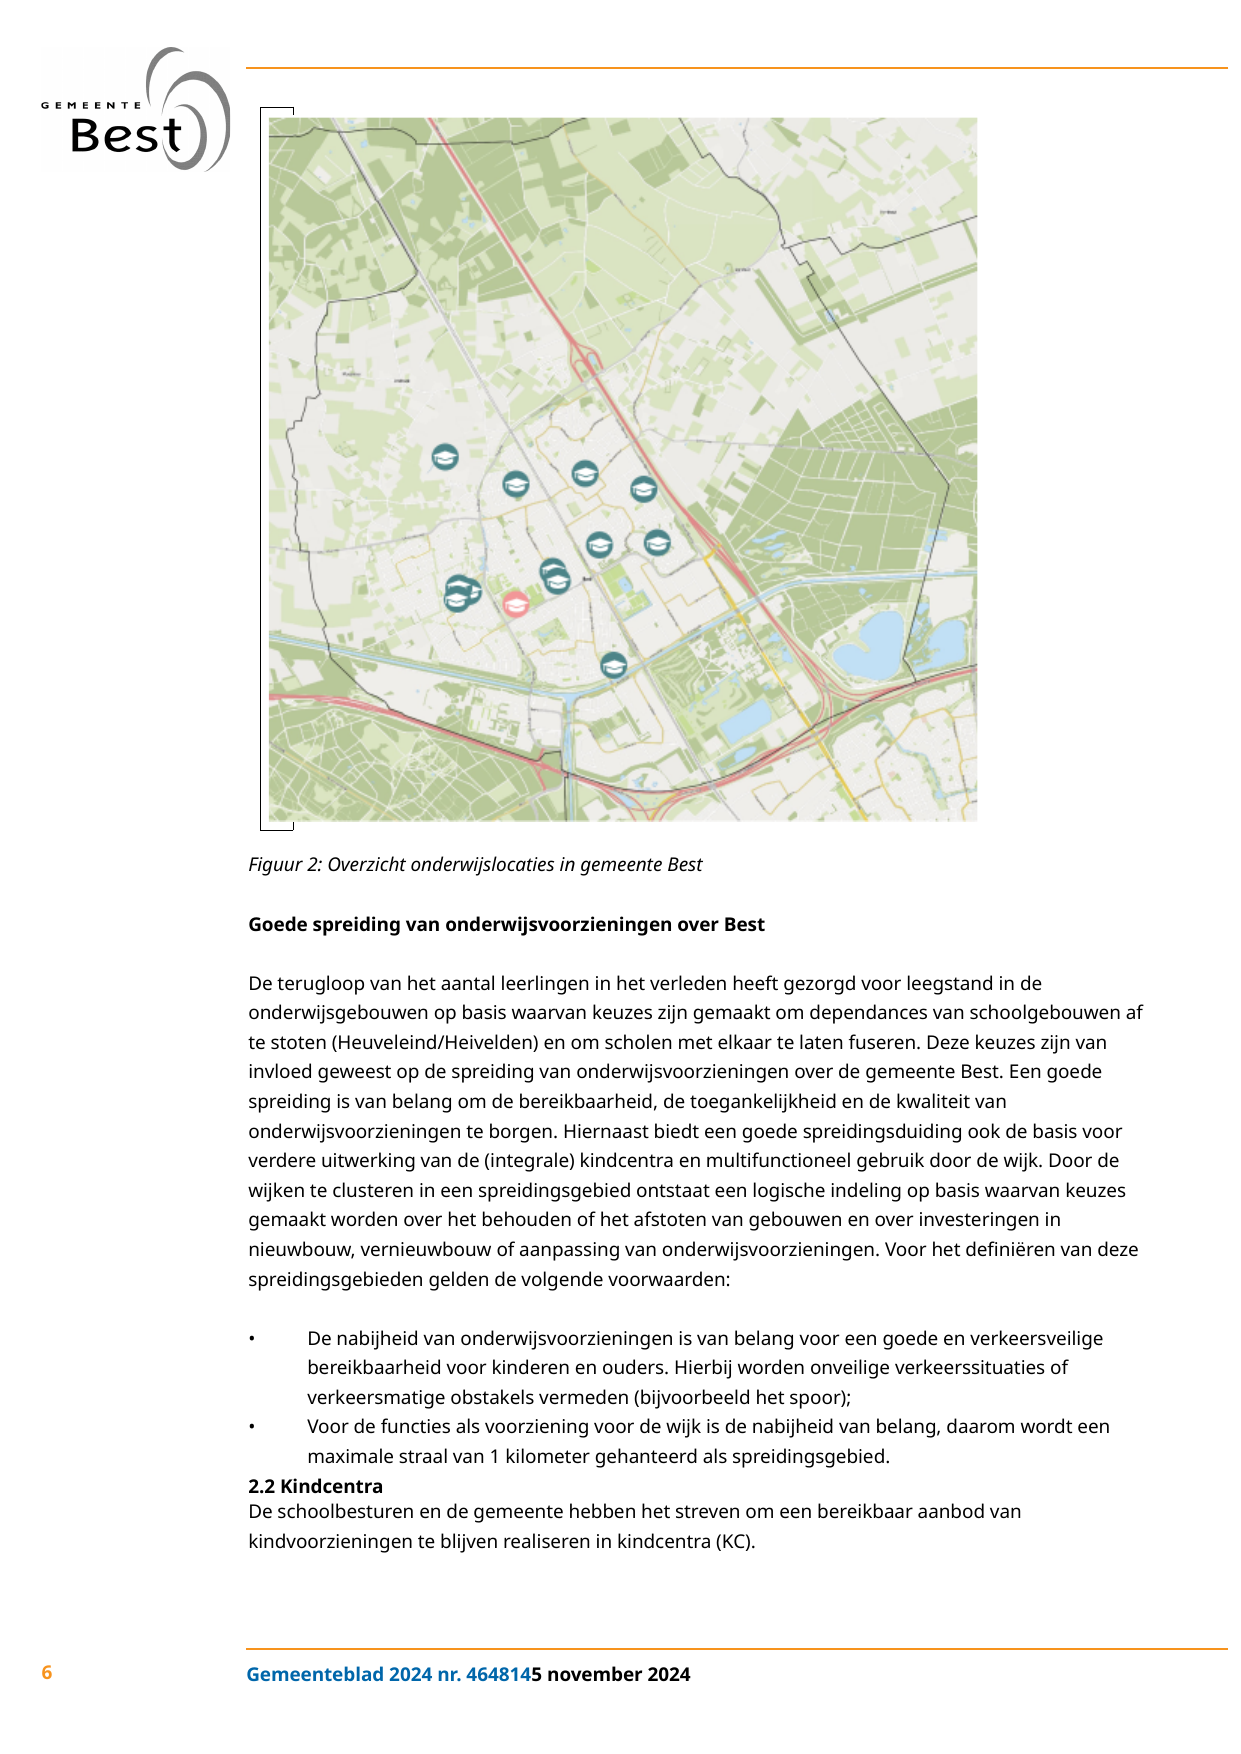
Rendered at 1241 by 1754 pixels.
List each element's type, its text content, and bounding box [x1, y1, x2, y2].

picture [41, 47, 231, 172]
text 2.2 Kindcentra [248, 1473, 1152, 1499]
picture [268, 115, 978, 822]
text Goede spreiding van onderwijsvoorzieningen over Best [248, 911, 1152, 937]
list De nabijheid van onderwijsvoorzieningen is van belang voor een goede en verkeersveilige bereikbaarheid voor kinderen en ouders. Hierbij worden onveilige verkeerssituaties of verkeersmatige obstakels vermeden (bijvoorbeeld het spoor); [248, 1325, 1152, 1410]
list Voor de functies als voorziening voor de wijk is de nabijheid van belang, daarom wordt een maximale straal van 1 kilometer gehanteerd als spreidingsgebied. [248, 1414, 1152, 1469]
text De terugloop van het aantal leerlingen in het verleden heeft gezorgd voor leegstand in de onderwijsgebouwen op basis waarvan keuzes zijn gemaakt om dependances van schoolgebouwen af te stoten (Heuveleind/Heivelden) en om scholen met elkaar te laten fuseren. Deze keuzes zijn van invloed geweest op de spreiding van onderwijsvoorzieningen over de gemeente Best. Een goede spreiding is van belang om de bereikbaarheid, de toegankelijkheid en de kwaliteit van onderwijsvoorzieningen te borgen. Hiernaast biedt een goede spreidingsduiding ook de basis voor verdere uitwerking van de (integrale) kindcentra en multifunctioneel gebruik door de wijk. Door de wijken te clusteren in een spreidingsgebied ontstaat een logische indeling op basis waarvan keuzes gemaakt worden over het behouden of het afstoten van gebouwen en over investeringen in nieuwbouw, vernieuwbouw of aanpassing van onderwijsvoorzieningen. Voor het definiëren van deze spreidingsgebieden gelden de volgende voorwaarden: [248, 970, 1152, 1292]
text De schoolbesturen en de gemeente hebben het streven om een bereikbaar aanbod van kindvoorzieningen te blijven realiseren in kindcentra (KC). [248, 1499, 1152, 1554]
text Figuur 2: Overzicht onderwijslocaties in gemeente Best [248, 852, 1152, 877]
